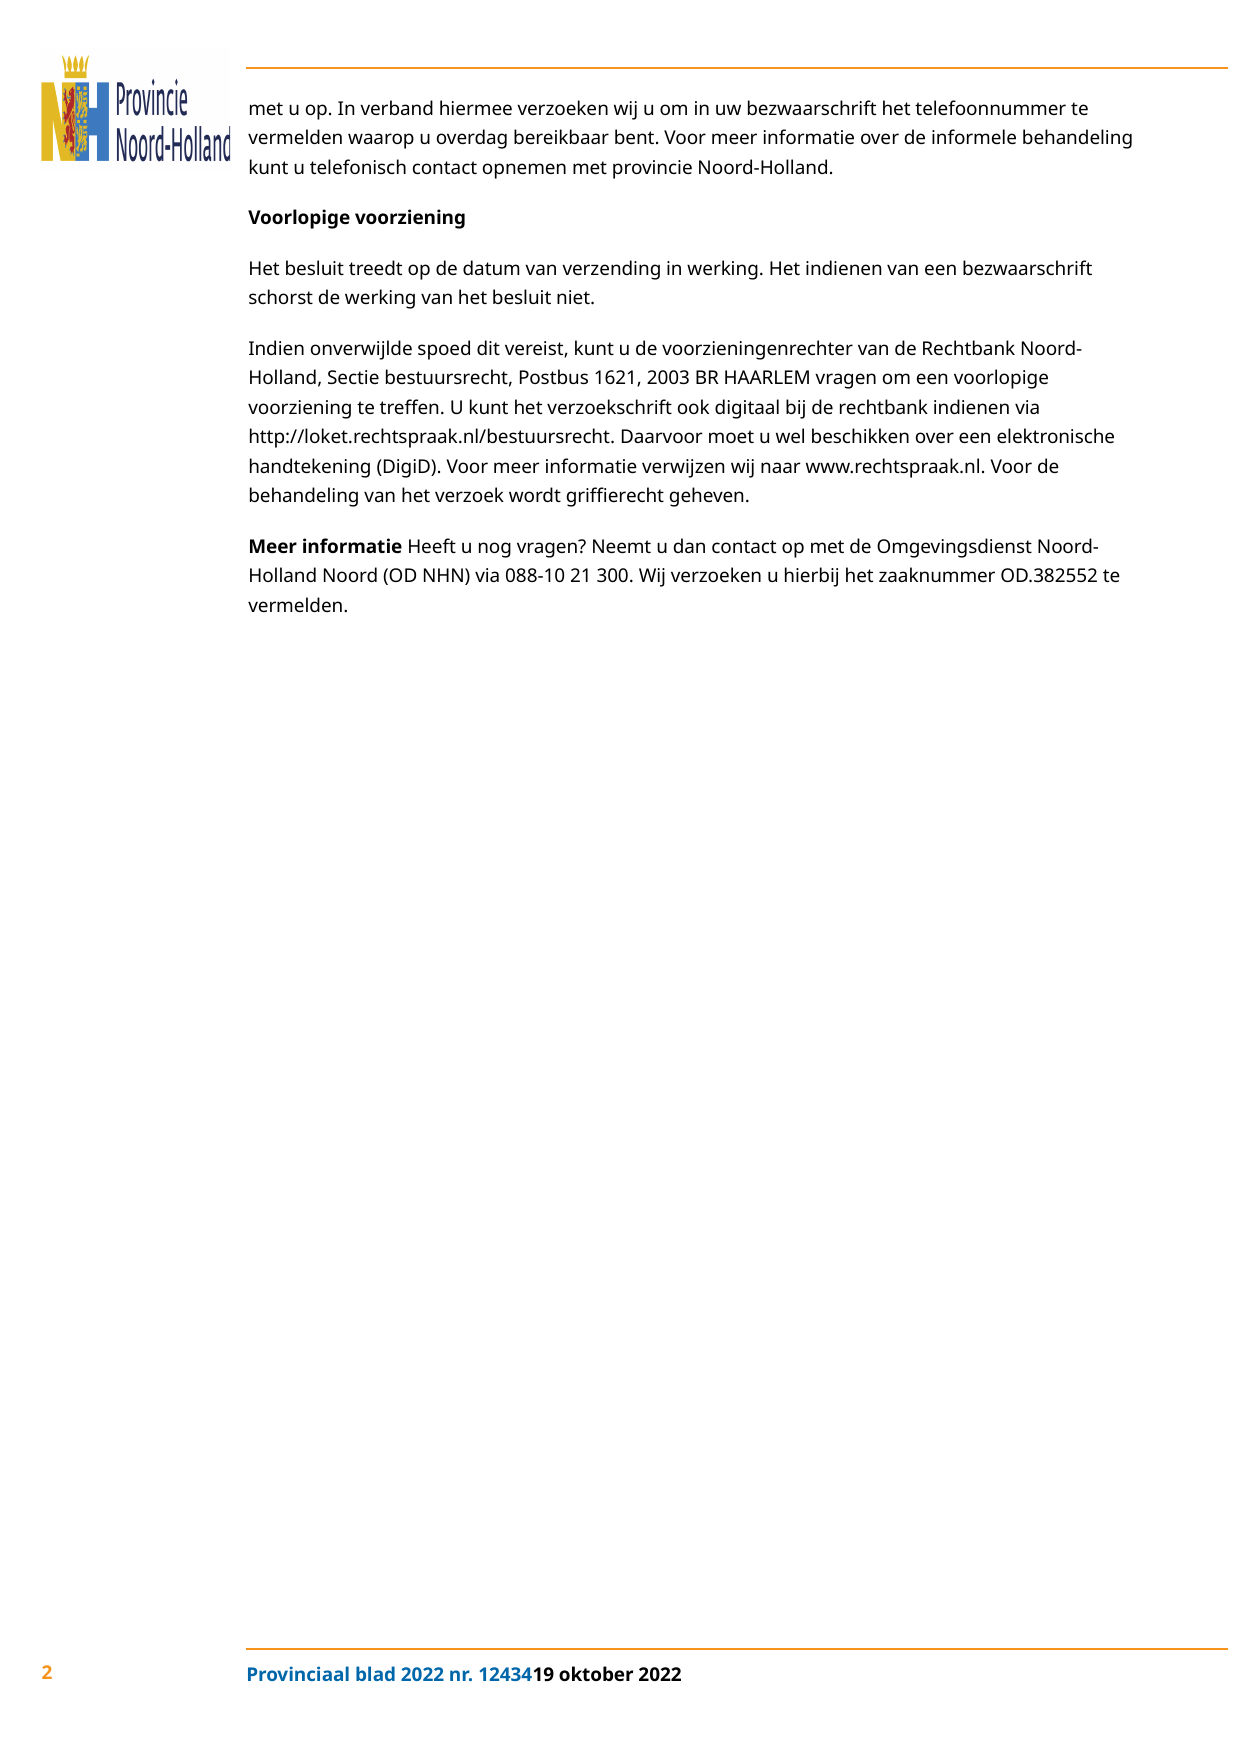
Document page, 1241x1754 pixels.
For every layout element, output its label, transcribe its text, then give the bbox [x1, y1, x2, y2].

text Meer informatie Heeft u nog vragen? Neemt u dan contact op met de Omgevingsdienst Noord-Holland Noord (OD NHN) via 088-10 21 300. Wij verzoeken u hierbij het zaaknummer OD.382552 te vermelden. [248, 533, 1152, 618]
picture [41, 47, 231, 172]
text met u op. In verband hiermee verzoeken wij u om in uw bezwaarschrift het telefoonnummer te vermelden waarop u overdag bereikbaar bent. Voor meer informatie over de informele behandeling kunt u telefonisch contact opnemen met provincie Noord-Holland. [248, 95, 1152, 180]
text Indien onverwijlde spoed dit vereist, kunt u de voorzieningenrechter van de Rechtbank Noord-Holland, Sectie bestuursrecht, Postbus 1621, 2003 BR HAARLEM vragen om een voorlopige voorziening te treffen. U kunt het verzoekschrift ook digitaal bij de rechtbank indienen via http://loket.rechtspraak.nl/bestuursrecht. Daarvoor moet u wel beschikken over een elektronische handtekening (DigiD). Voor meer informatie verwijzen wij naar www.rechtspraak.nl. Voor de behandeling van het verzoek wordt griffierecht geheven. [248, 335, 1152, 508]
text Voorlopige voorziening [248, 204, 1152, 230]
text Het besluit treedt op de datum van verzending in werking. Het indienen van een bezwaarschrift schorst de werking van het besluit niet. [248, 255, 1152, 310]
